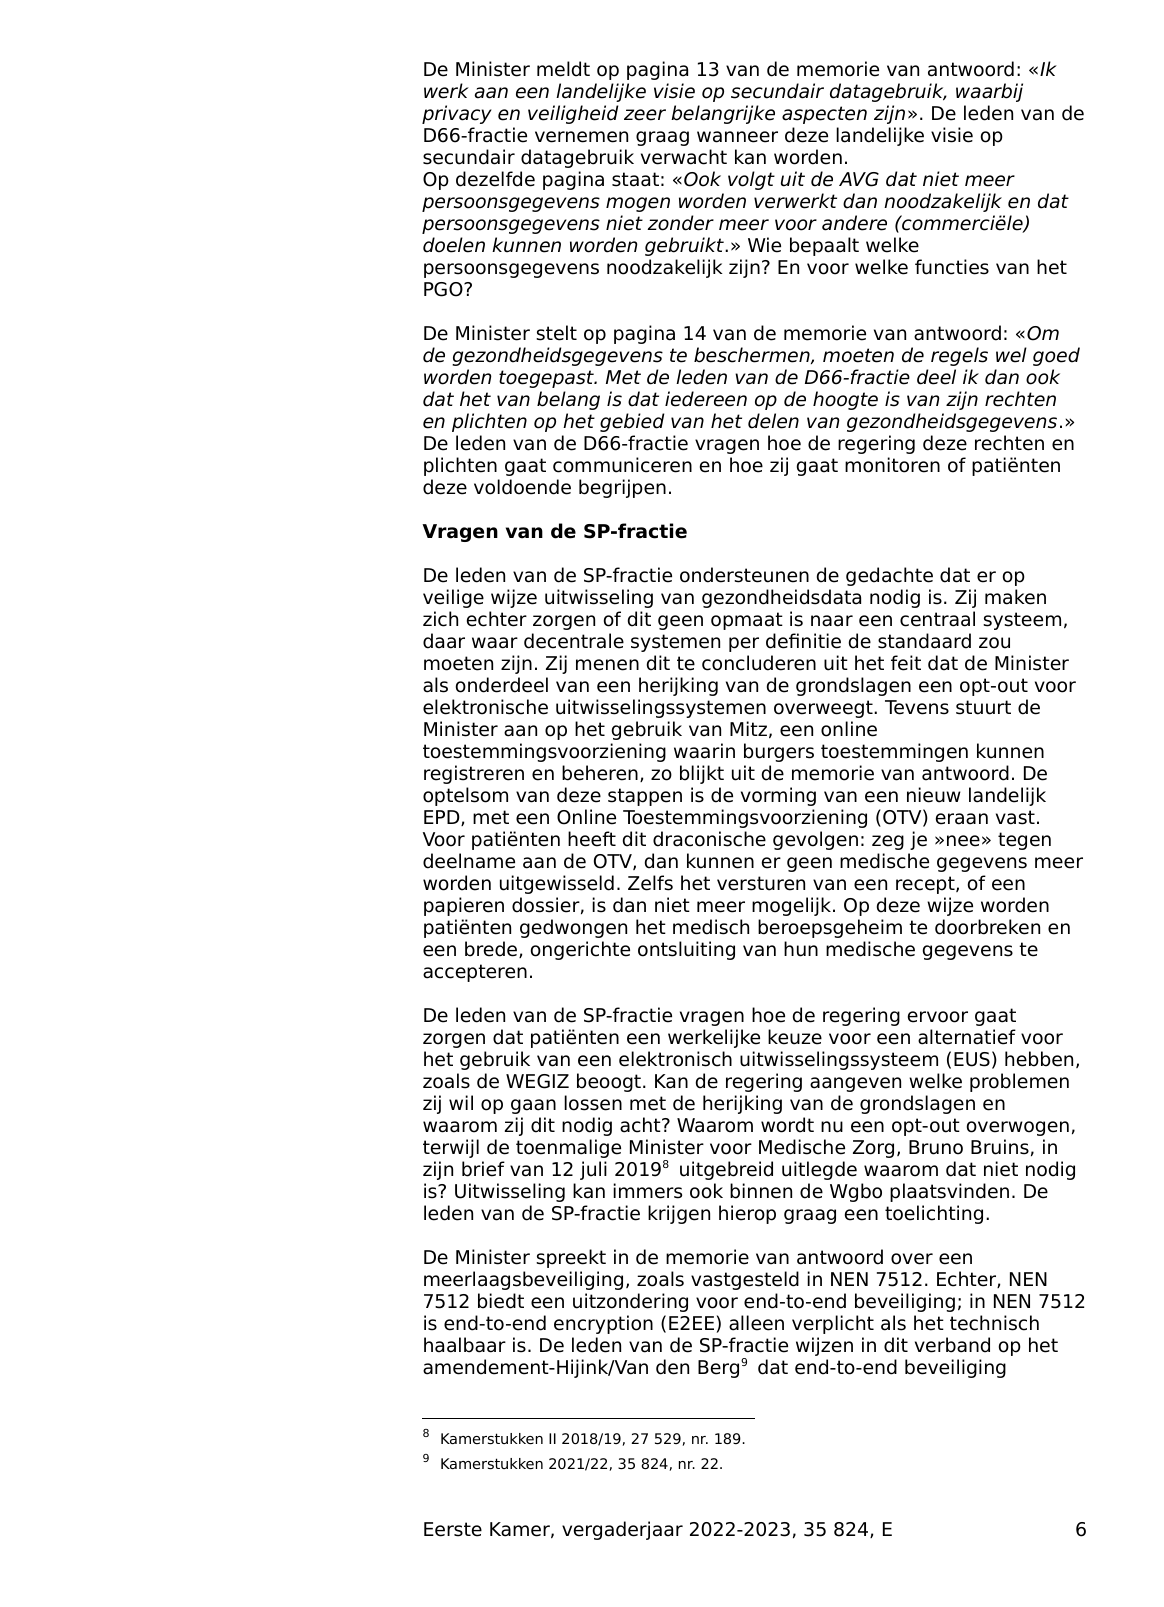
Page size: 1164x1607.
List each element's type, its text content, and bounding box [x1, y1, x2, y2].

text De Minister stelt op pagina 14 van de memorie van antwoord: «Om de gezondheidsgegevens te beschermen, moeten de regels wel goed worden toegepast. Met de leden van de D66-fractie deel ik dan ook dat het van belang is dat iedereen op de hoogte is van zijn rechten en plichten op het gebied van het delen van gezondheidsgegevens.» De leden van de D66-fractie vragen hoe de regering deze rechten en plichten gaat communiceren en hoe zij gaat monitoren of patiënten deze voldoende begrijpen. [422, 323, 1087, 499]
text De Minister meldt op pagina 13 van de memorie van antwoord: «Ik werk aan een landelijke visie op secundair datagebruik, waarbij privacy en veiligheid zeer belangrijke aspecten zijn». De leden van de D66-fractie vernemen graag wanneer deze landelijke visie op secundair datagebruik verwacht kan worden. [422, 59, 1087, 169]
subtitle Vragen van de SP-fractie [422, 521, 1087, 543]
text Kamerstukken II 2018/19, 27 529, nr. 189. [422, 1427, 1087, 1449]
text Op dezelfde pagina staat: «Ook volgt uit de AVG dat niet meer persoonsgegevens mogen worden verwerkt dan noodzakelijk en dat persoonsgegevens niet zonder meer voor andere (commerciële) doelen kunnen worden gebruikt.» Wie bepaalt welke persoonsgegevens noodzakelijk zijn? En voor welke functies van het PGO? [422, 169, 1087, 301]
text De leden van de SP-fractie ondersteunen de gedachte dat er op veilige wijze uitwisseling van gezondheidsdata nodig is. Zij maken zich echter zorgen of dit geen opmaat is naar een centraal systeem, daar waar decentrale systemen per definitie de standaard zou moeten zijn. Zij menen dit te concluderen uit het feit dat de Minister als onderdeel van een herijking van de grondslagen een opt-out voor elektronische uitwisselingssystemen overweegt. Tevens stuurt de Minister aan op het gebruik van Mitz, een online toestemmingsvoorziening waarin burgers toestemmingen kunnen registreren en beheren, zo blijkt uit de memorie van antwoord. De optelsom van deze stappen is de vorming van een nieuw landelijk EPD, met een Online Toestemmingsvoorziening (OTV) eraan vast. Voor patiënten heeft dit draconische gevolgen: zeg je »nee» tegen deelname aan de OTV, dan kunnen er geen medische gegevens meer worden uitgewisseld. Zelfs het versturen van een recept, of een papieren dossier, is dan niet meer mogelijk. Op deze wijze worden patiënten gedwongen het medisch beroepsgeheim te doorbreken en een brede, ongerichte ontsluiting van hun medische gegevens te accepteren. [422, 565, 1087, 983]
text De leden van de SP-fractie vragen hoe de regering ervoor gaat zorgen dat patiënten een werkelijke keuze voor een alternatief voor het gebruik van een elektronisch uitwisselingssysteem (EUS) hebben, zoals de WEGIZ beoogt. Kan de regering aangeven welke problemen zij wil op gaan lossen met de herijking van de grondslagen en waarom zij dit nodig acht? Waarom wordt nu een opt-out overwogen, terwijl de toenmalige Minister voor Medische Zorg, Bruno Bruins, in zijn brief van 12 juli 2019 uitgebreid uitlegde waarom dat niet nodig is? Uitwisseling kan immers ook binnen de Wgbo plaatsvinden. De leden van de SP-fractie krijgen hierop graag een toelichting. [422, 1005, 1087, 1225]
text De Minister spreekt in de memorie van antwoord over een meerlaagsbeveiliging, zoals vastgesteld in NEN 7512. Echter, NEN 7512 biedt een uitzondering voor end-to-end beveiliging; in NEN 7512 is end-to-end encryption (E2EE) alleen verplicht als het technisch haalbaar is. De leden van de SP-fractie wijzen in dit verband op het amendement-Hijink/Van den Berg dat end-to-end beveiliging [422, 1247, 1087, 1379]
text Kamerstukken 2021/22, 35 824, nr. 22. [422, 1452, 1087, 1474]
